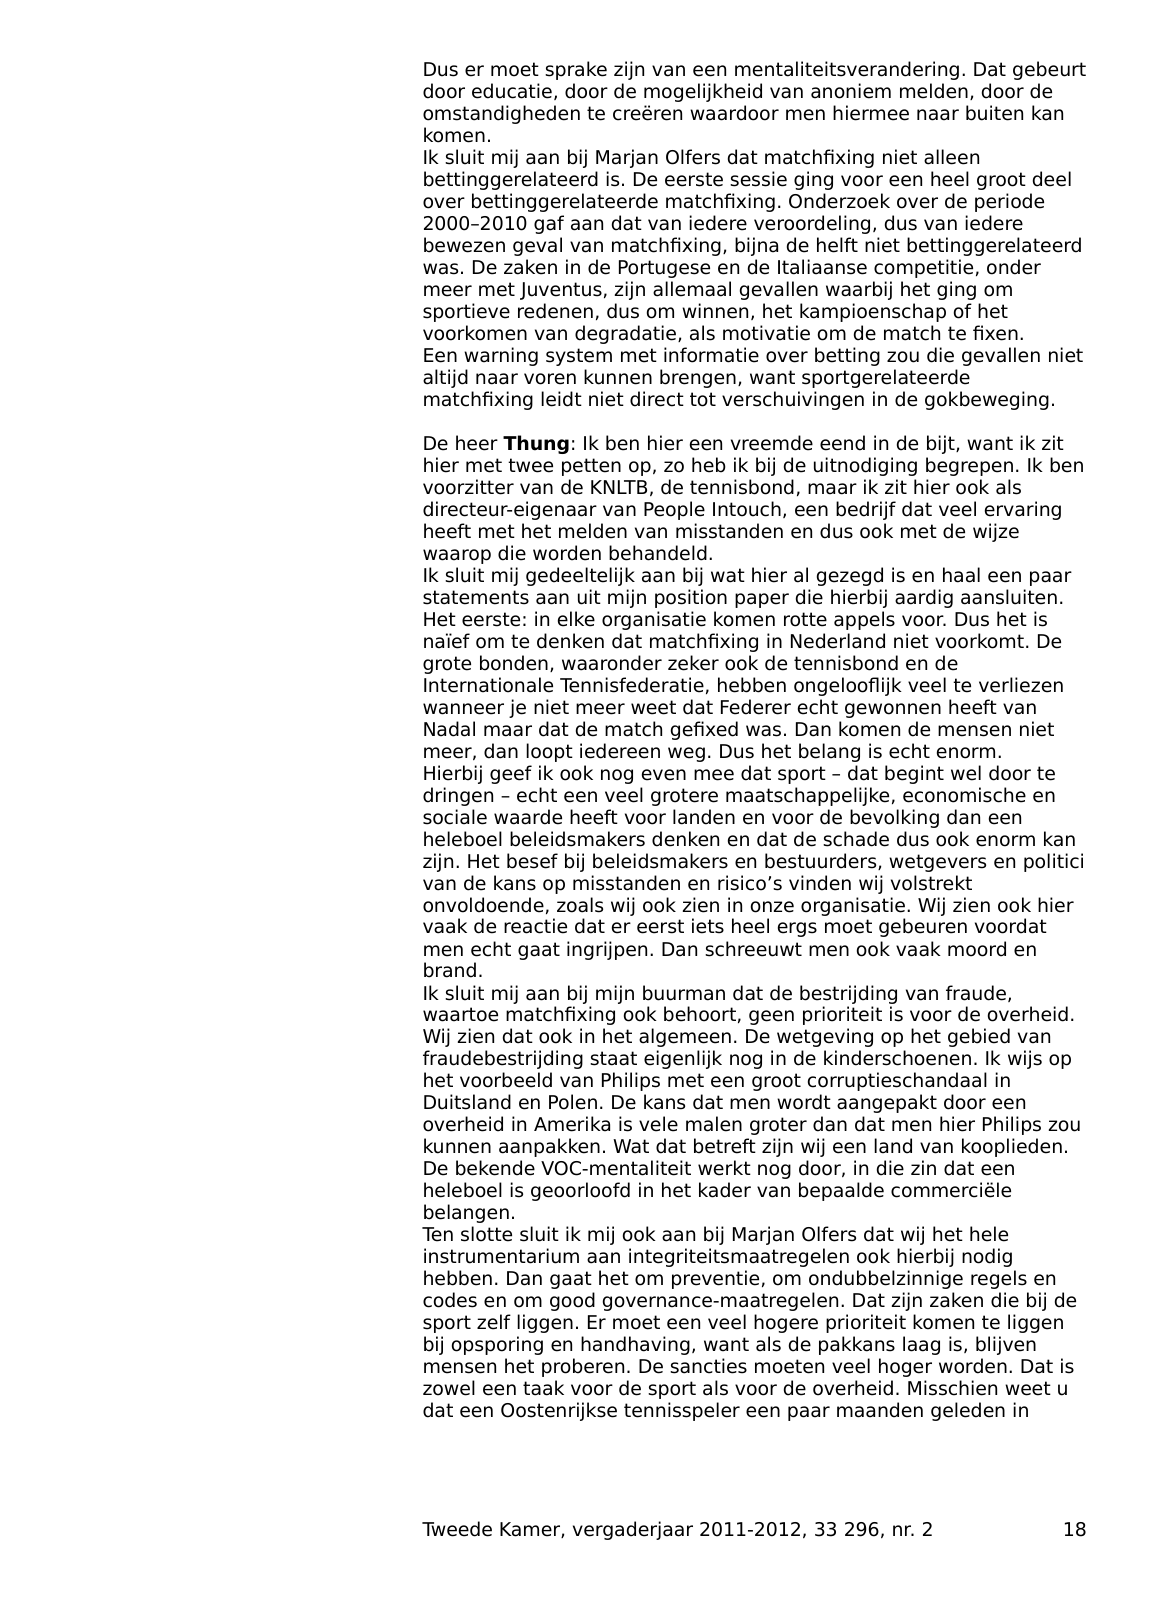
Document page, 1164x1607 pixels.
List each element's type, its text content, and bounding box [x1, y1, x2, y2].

text Ik sluit mij gedeeltelijk aan bij wat hier al gezegd is en haal een paar statements aan uit mijn position paper die hierbij aardig aansluiten. Het eerste: in elke organisatie komen rotte appels voor. Dus het is naïef om te denken dat matchfixing in Nederland niet voorkomt. De grote bonden, waaronder zeker ook de tennisbond en de Internationale Tennisfederatie, hebben ongelooflijk veel te verliezen wanneer je niet meer weet dat Federer echt gewonnen heeft van Nadal maar dat de match gefixed was. Dan komen de mensen niet meer, dan loopt iedereen weg. Dus het belang is echt enorm. [422, 565, 1087, 763]
text Ten slotte sluit ik mij ook aan bij Marjan Olfers dat wij het hele instrumentarium aan integriteitsmaatregelen ook hierbij nodig hebben. Dan gaat het om preventie, om ondubbelzinnige regels en codes en om good governance-maatregelen. Dat zijn zaken die bij de sport zelf liggen. Er moet een veel hogere prioriteit komen te liggen bij opsporing en handhaving, want als de pakkans laag is, blijven mensen het proberen. De sancties moeten veel hoger worden. Dat is zowel een taak voor de sport als voor de overheid. Misschien weet u dat een Oostenrijkse tennisspeler een paar maanden geleden in [422, 1224, 1087, 1422]
text Een warning system met informatie over betting zou die gevallen niet altijd naar voren kunnen brengen, want sportgerelateerde matchfixing leidt niet direct tot verschuivingen in de gokbeweging. [422, 345, 1087, 411]
text Ik sluit mij aan bij Marjan Olfers dat matchfixing niet alleen bettinggerelateerd is. De eerste sessie ging voor een heel groot deel over bettinggerelateerde matchfixing. Onderzoek over de periode 2000–2010 gaf aan dat van iedere veroordeling, dus van iedere bewezen geval van matchfixing, bijna de helft niet bettinggerelateerd was. De zaken in de Portugese en de Italiaanse competitie, onder meer met Juventus, zijn allemaal gevallen waarbij het ging om sportieve redenen, dus om winnen, het kampioenschap of het voorkomen van degradatie, als motivatie om de match te fixen. [422, 147, 1087, 345]
text Dus er moet sprake zijn van een mentaliteitsverandering. Dat gebeurt door educatie, door de mogelijkheid van anoniem melden, door de omstandigheden te creëren waardoor men hiermee naar buiten kan komen. [422, 59, 1087, 147]
text Ik sluit mij aan bij mijn buurman dat de bestrijding van fraude, waartoe matchfixing ook behoort, geen prioriteit is voor de overheid. Wij zien dat ook in het algemeen. De wetgeving op het gebied van fraudebestrijding staat eigenlijk nog in de kinderschoenen. Ik wijs op het voorbeeld van Philips met een groot corruptieschandaal in Duitsland en Polen. De kans dat men wordt aangepakt door een overheid in Amerika is vele malen groter dan dat men hier Philips zou kunnen aanpakken. Wat dat betreft zijn wij een land van kooplieden. De bekende VOC-mentaliteit werkt nog door, in die zin dat een heleboel is geoorloofd in het kader van bepaalde commerciële belangen. [422, 982, 1087, 1224]
text Hierbij geef ik ook nog even mee dat sport – dat begint wel door te dringen – echt een veel grotere maatschappelijke, economische en sociale waarde heeft voor landen en voor de bevolking dan een heleboel beleidsmakers denken en dat de schade dus ook enorm kan zijn. Het besef bij beleidsmakers en bestuurders, wetgevers en politici van de kans op misstanden en risico’s vinden wij volstrekt onvoldoende, zoals wij ook zien in onze organisatie. Wij zien ook hier vaak de reactie dat er eerst iets heel ergs moet gebeuren voordat men echt gaat ingrijpen. Dan schreeuwt men ook vaak moord en brand. [422, 763, 1087, 982]
text De heer Thung: Ik ben hier een vreemde eend in de bijt, want ik zit hier met twee petten op, zo heb ik bij de uitnodiging begrepen. Ik ben voorzitter van de KNLTB, de tennisbond, maar ik zit hier ook als directeur-eigenaar van People Intouch, een bedrijf dat veel ervaring heeft met het melden van misstanden en dus ook met de wijze waarop die worden behandeld. [422, 433, 1087, 565]
